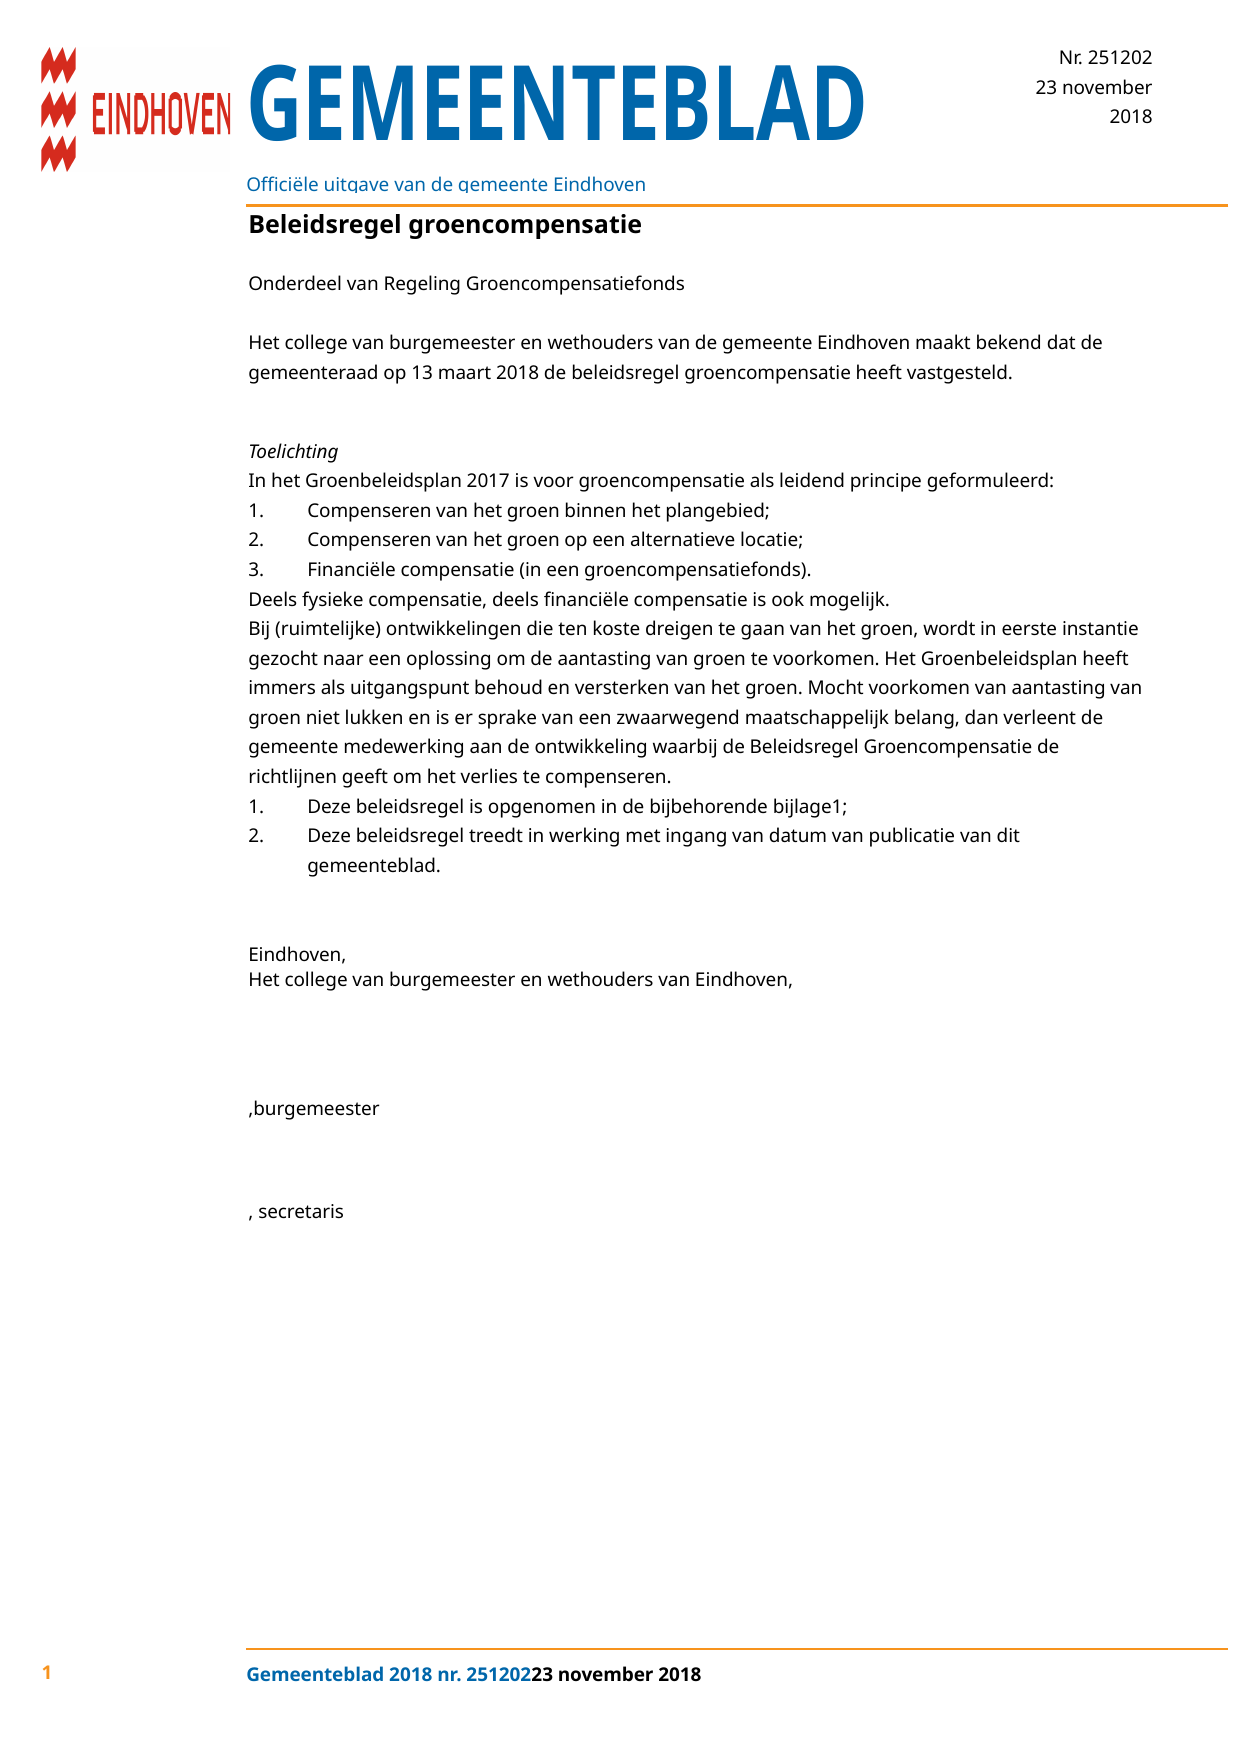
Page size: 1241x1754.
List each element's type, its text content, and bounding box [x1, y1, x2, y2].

list Deze beleidsregel treedt in werking met ingang van datum van publicatie van dit gemeenteblad. [248, 822, 1152, 878]
text Deels fysieke compensatie, deels financiële compensatie is ook mogelijk. [248, 586, 1152, 612]
text , secretaris [248, 1198, 1152, 1224]
text Bij (ruimtelijke) ontwikkelingen die ten koste dreigen te gaan van het groen, wordt in eerste instantie gezocht naar een oplossing om de aantasting van groen te voorkomen. Het Groenbeleidsplan heeft immers als uitgangspunt behoud en versterken van het groen. Mocht voorkomen van aantasting van groen niet lukken en is er sprake van een zwaarwegend maatschappelijk belang, dan verleent de gemeente medewerking aan de ontwikkeling waarbij de Beleidsregel Groencompensatie de richtlijnen geeft om het verlies te compenseren. [248, 615, 1152, 789]
picture [41, 47, 231, 172]
text Eindhoven, [248, 941, 1152, 967]
text Het college van burgemeester en wethouders van Eindhoven, [248, 967, 1152, 992]
text Toelichting [248, 438, 1152, 464]
list Financiële compensatie (in een groencompensatiefonds). [248, 556, 1152, 582]
list Deze beleidsregel is opgenomen in de bijbehorende bijlage1; [248, 793, 1152, 819]
text In het Groenbeleidsplan 2017 is voor groencompensatie als leidend principe geformuleerd: [248, 467, 1152, 493]
text Het college van burgemeester en wethouders van de gemeente Eindhoven maakt bekend dat de gemeenteraad op 13 maart 2018 de beleidsregel groencompensatie heeft vastgesteld. [248, 329, 1152, 385]
text Onderdeel van Regeling Groencompensatiefonds [248, 270, 1152, 296]
text Beleidsregel groencompensatie [248, 207, 1152, 241]
list Compenseren van het groen binnen het plangebied; [248, 497, 1152, 523]
text ,burgemeester [248, 1095, 1152, 1121]
list Compenseren van het groen op een alternatieve locatie; [248, 527, 1152, 552]
